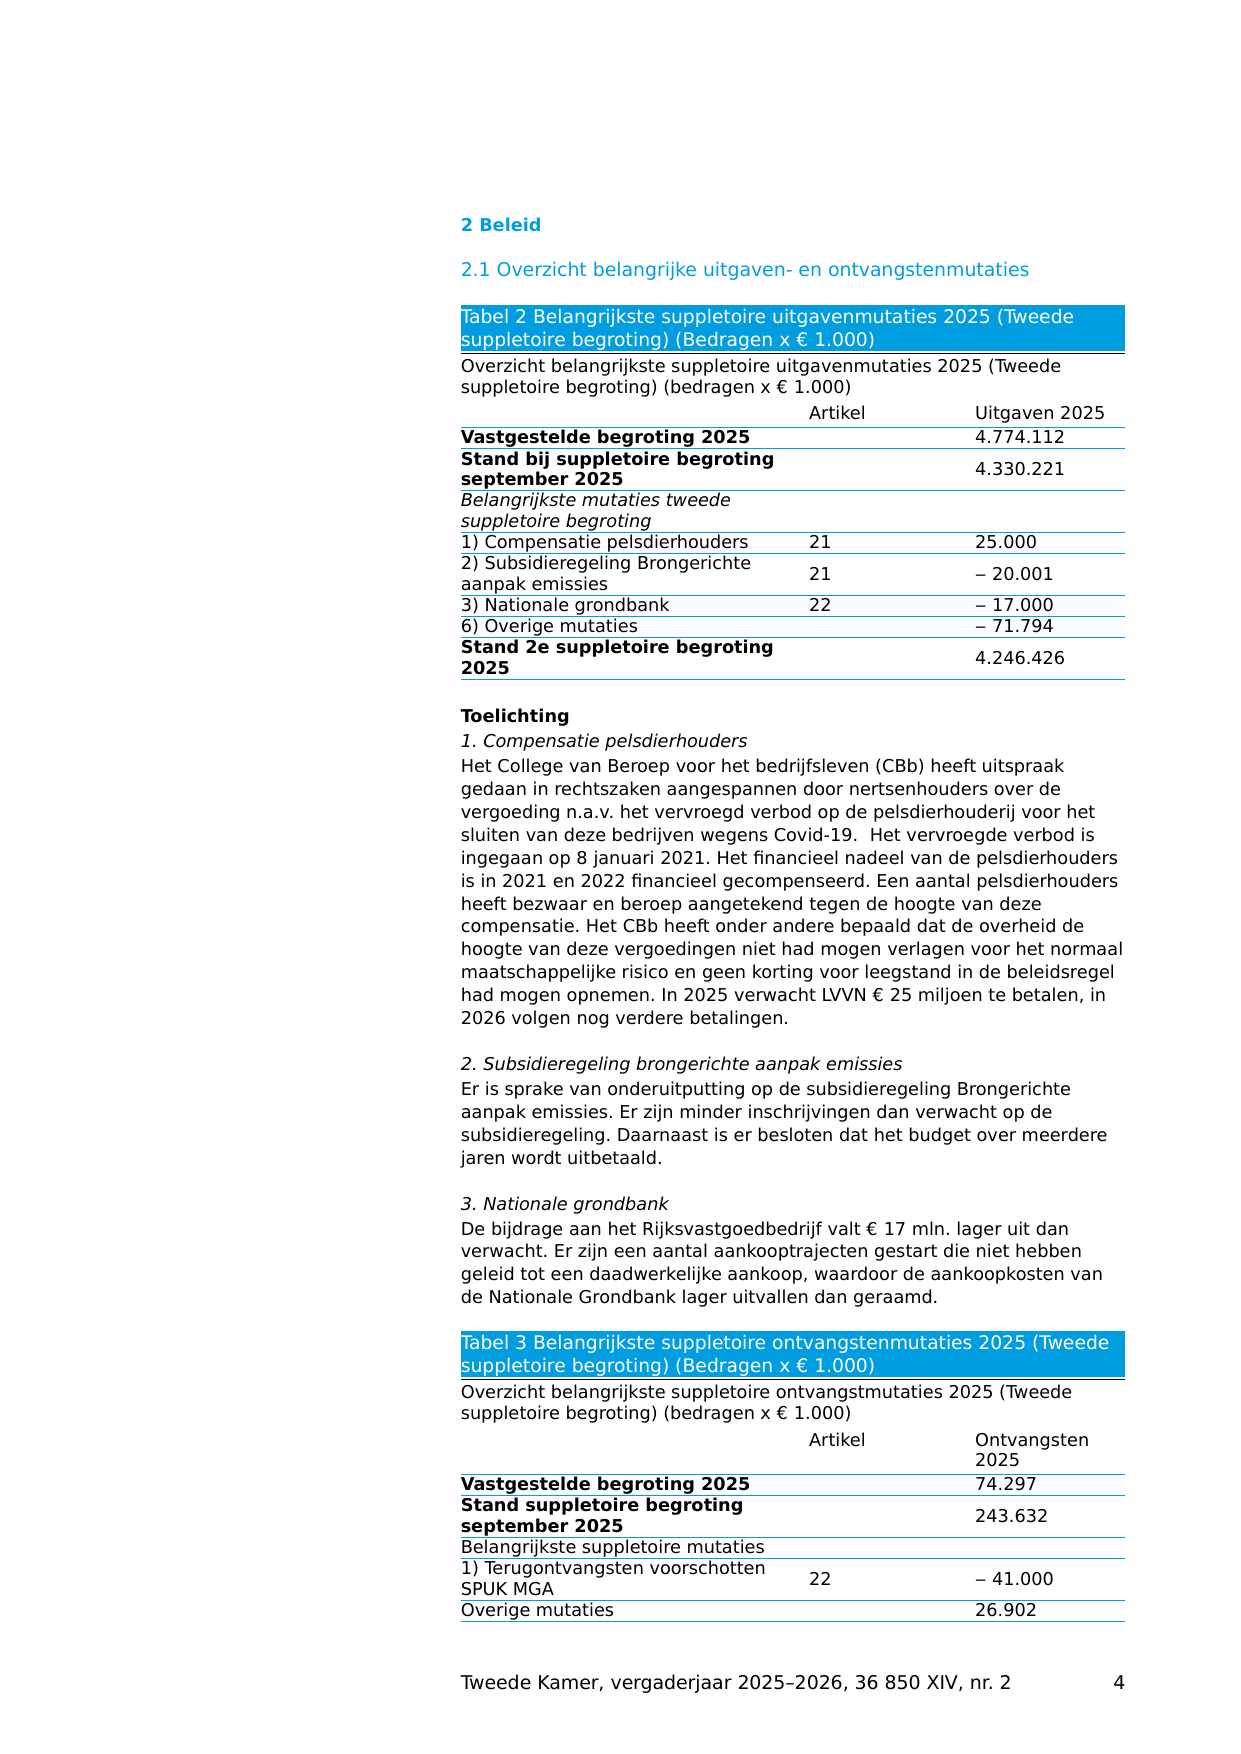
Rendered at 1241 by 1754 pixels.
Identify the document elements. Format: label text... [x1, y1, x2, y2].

table_cell ‒ 20.001 [972, 554, 1125, 594]
table_cell [806, 449, 972, 490]
text 2. Subsidieregeling brongerichte aanpak emissies [461, 1052, 1125, 1075]
table_cell ‒ 17.000 [972, 596, 1125, 616]
table_cell [972, 491, 1125, 532]
text 3. Nationale grondbank [461, 1192, 1125, 1214]
table_cell Artikel [806, 1427, 972, 1474]
table_cell Belangrijkste suppletoire mutaties [461, 1538, 806, 1558]
table_cell [806, 1601, 972, 1621]
title 2 Beleid [461, 213, 1125, 236]
text Er is sprake van onderuitputting op de subsidieregeling Brongerichte aanpak emissies. Er zijn minder inschrijvingen dan verwacht op de subsidieregeling. Daarnaast is er besloten dat het budget over meerdere jaren wordt uitbetaald. [461, 1077, 1125, 1169]
table_cell [806, 428, 972, 448]
text De bijdrage aan het Rijksvastgoedbedrijf valt € 17 mln. lager uit dan verwacht. Er zijn een aantal aankooptrajecten gestart die niet hebben geleid tot een daadwerkelijke aankoop, waardoor de aankoopkosten van de Nationale Grondbank lager uitvallen dan geraamd. [461, 1217, 1125, 1308]
table_cell [806, 1496, 972, 1537]
table_cell Overzicht belangrijkste suppletoire uitgavenmutaties 2025 (Tweede suppletoire begroting) (bedragen x € 1.000) [461, 354, 1125, 400]
table_cell 1) Terugontvangsten voorschotten SPUK MGA [461, 1559, 806, 1599]
table_cell Vastgestelde begroting 2025 [461, 428, 806, 448]
table_cell [806, 491, 972, 532]
table_cell 22 [806, 596, 972, 616]
table_cell 74.297 [972, 1475, 1125, 1495]
table_cell Uitgaven 2025 [972, 400, 1125, 427]
table_cell Stand bij suppletoire begroting september 2025 [461, 449, 806, 490]
table_cell 1) Compensatie pelsdierhouders [461, 533, 806, 553]
table_cell [461, 400, 806, 427]
table_cell Stand suppletoire begroting september 2025 [461, 1496, 806, 1537]
table_cell [806, 1475, 972, 1495]
table_cell 2) Subsidieregeling Brongerichte aanpak emissies [461, 554, 806, 594]
table_cell 21 [806, 554, 972, 594]
table_cell [461, 1427, 806, 1474]
table_cell Ontvangsten 2025 [972, 1427, 1125, 1474]
table_cell 22 [806, 1559, 972, 1599]
table_cell Belangrijkste mutaties tweede suppletoire begroting [461, 491, 806, 532]
table_cell 4.774.112 [972, 428, 1125, 448]
table_cell Artikel [806, 400, 972, 427]
table_cell 25.000 [972, 533, 1125, 553]
table_cell [806, 638, 972, 678]
table_cell 4.330.221 [972, 449, 1125, 490]
table_cell 3) Nationale grondbank [461, 596, 806, 616]
table_cell 21 [806, 533, 972, 553]
table_cell Overige mutaties [461, 1601, 806, 1621]
table_cell 6) Overige mutaties [461, 617, 806, 637]
text Het College van Beroep voor het bedrijfsleven (CBb) heeft uitspraak gedaan in rechtszaken aangespannen door nertsenhouders over de vergoeding n.a.v. het vervroegd verbod op de pelsdierhouderij voor het sluiten van deze bedrijven wegens Covid-19. Het vervroegde verbod is ingegaan op 8 januari 2021. Het financieel nadeel van de pelsdierhouders is in 2021 en 2022 financieel gecompenseerd. Een aantal pelsdierhouders heeft bezwaar en beroep aangetekend tegen de hoogte van deze compensatie. Het CBb heeft onder andere bepaald dat de overheid de hoogte van deze vergoedingen niet had mogen verlagen voor het normaal maatschappelijke risico en geen korting voor leegstand in de beleidsregel had mogen opnemen. In 2025 verwacht LVVN € 25 miljoen te betalen, in 2026 volgen nog verdere betalingen. [461, 754, 1125, 1029]
table_cell 4.246.426 [972, 638, 1125, 678]
table_cell [806, 1538, 972, 1558]
table_cell Overzicht belangrijkste suppletoire ontvangstmutaties 2025 (Tweede suppletoire begroting) (bedragen x € 1.000) [461, 1380, 1125, 1427]
table_cell ‒ 41.000 [972, 1559, 1125, 1599]
table_cell 243.632 [972, 1496, 1125, 1537]
text Toelichting [461, 704, 1125, 727]
table_cell Stand 2e suppletoire begroting 2025 [461, 638, 806, 678]
text 1. Compensatie pelsdierhouders [461, 729, 1125, 752]
table_cell [972, 1538, 1125, 1558]
table_cell Vastgestelde begroting 2025 [461, 1475, 806, 1495]
title 2.1 Overzicht belangrijke uitgaven- en ontvangstenmutaties [461, 259, 1125, 281]
table_cell 26.902 [972, 1601, 1125, 1621]
table_cell ‒ 71.794 [972, 617, 1125, 637]
table_cell [806, 617, 972, 637]
